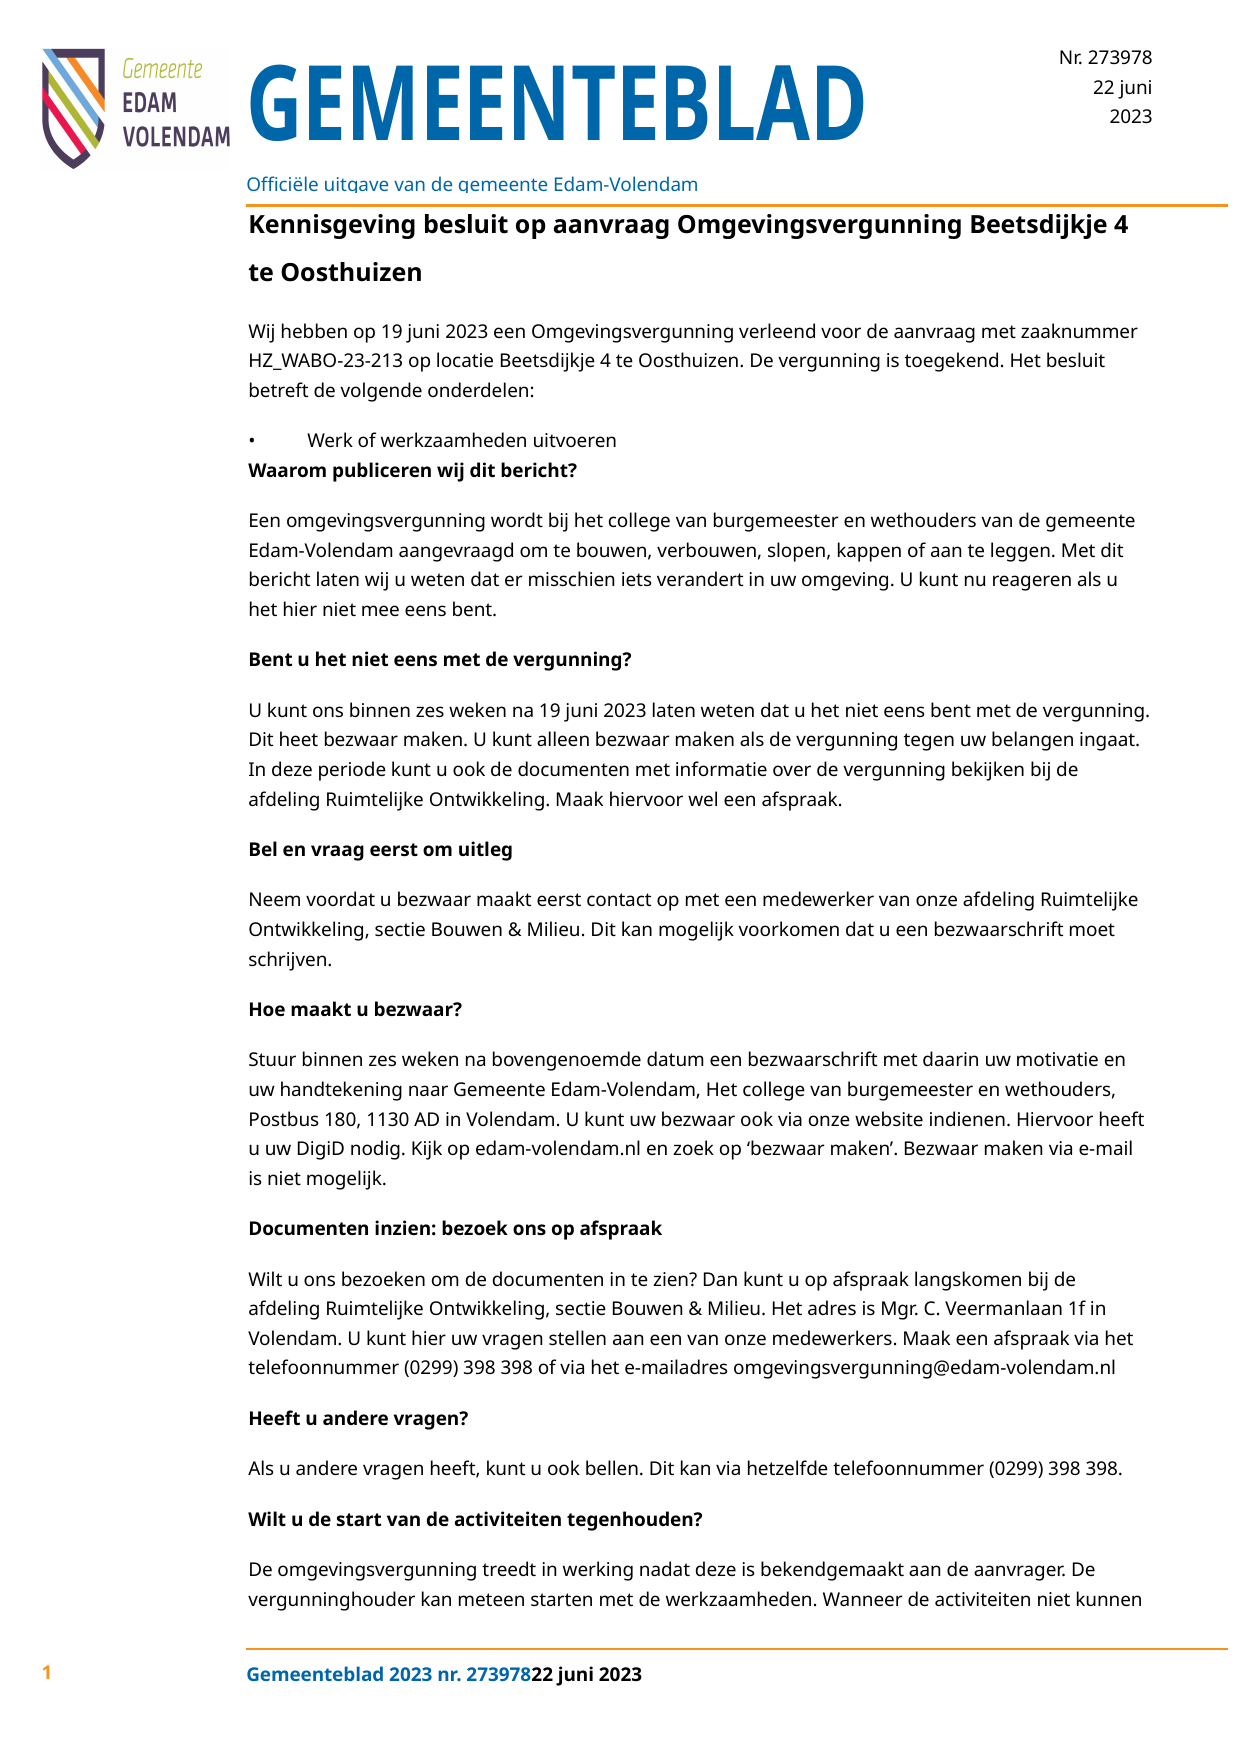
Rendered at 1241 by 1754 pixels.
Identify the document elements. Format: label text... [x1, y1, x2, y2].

text Wilt u de start van de activiteiten tegenhouden? [248, 1506, 1152, 1532]
text Waarom publiceren wij dit bericht? [248, 457, 1152, 483]
text Wilt u ons bezoeken om de documenten in te zien? Dan kunt u op afspraak langskomen bij de afdeling Ruimtelijke Ontwikkeling, sectie Bouwen & Milieu. Het adres is Mgr. C. Veermanlaan 1f in Volendam. U kunt hier uw vragen stellen aan een van onze medewerkers. Maak een afspraak via het telefoonnummer (0299) 398 398 of via het e-mailadres omgevingsvergunning@edam-volendam.nl [248, 1266, 1152, 1380]
text Documenten inzien: bezoek ons op afspraak [248, 1215, 1152, 1241]
text Een omgevingsvergunning wordt bij het college van burgemeester en wethouders van de gemeente Edam-Volendam aangevraagd om te bouwen, verbouwen, slopen, kappen of aan te leggen. Met dit bericht laten wij u weten dat er misschien iets verandert in uw omgeving. U kunt nu reageren als u het hier niet mee eens bent. [248, 507, 1152, 622]
text De omgevingsvergunning treedt in werking nadat deze is bekendgemaakt aan de aanvrager. De vergunninghouder kan meteen starten met de werkzaamheden. Wanneer de activiteiten niet kunnen [248, 1556, 1152, 1612]
text Heeft u andere vragen? [248, 1405, 1152, 1431]
text Bel en vraag eerst om uitleg [248, 836, 1152, 862]
text Wij hebben op 19 juni 2023 een Omgevingsvergunning verleend voor de aanvraag met zaaknummer HZ_WABO-23-213 op locatie Beetsdijkje 4 te Oosthuizen. De vergunning is toegekend. Het besluit betreft de volgende onderdelen: [248, 318, 1152, 403]
text Hoe maakt u bezwaar? [248, 996, 1152, 1022]
text Kennisgeving besluit op aanvraag Omgevingsvergunning Beetsdijkje 4 te Oosthuizen [248, 207, 1152, 288]
text U kunt ons binnen zes weken na 19 juni 2023 laten weten dat u het niet eens bent met de vergunning. Dit heet bezwaar maken. U kunt alleen bezwaar maken als de vergunning tegen uw belangen ingaat. In deze periode kunt u ook de documenten met informatie over de vergunning bekijken bij de afdeling Ruimtelijke Ontwikkeling. Maak hiervoor wel een afspraak. [248, 697, 1152, 812]
text Stuur binnen zes weken na bovengenoemde datum een bezwaarschrift met daarin uw motivatie en uw handtekening naar Gemeente Edam-Volendam, Het college van burgemeester en wethouders, Postbus 180, 1130 AD in Volendam. U kunt uw bezwaar ook via onze website indienen. Hiervoor heeft u uw DigiD nodig. Kijk op edam-volendam.nl en zoek op ‘bezwaar maken’. Bezwaar maken via e-mail is niet mogelijk. [248, 1047, 1152, 1191]
text Als u andere vragen heeft, kunt u ook bellen. Dit kan via hetzelfde telefoonnummer (0299) 398 398. [248, 1455, 1152, 1481]
list Werk of werkzaamheden uitvoeren [248, 427, 1152, 453]
text Neem voordat u bezwaar maakt eerst contact op met een medewerker van onze afdeling Ruimtelijke Ontwikkeling, sectie Bouwen & Milieu. Dit kan mogelijk voorkomen dat u een bezwaarschrift moet schrijven. [248, 887, 1152, 972]
picture [41, 47, 231, 172]
text Bent u het niet eens met de vergunning? [248, 647, 1152, 672]
